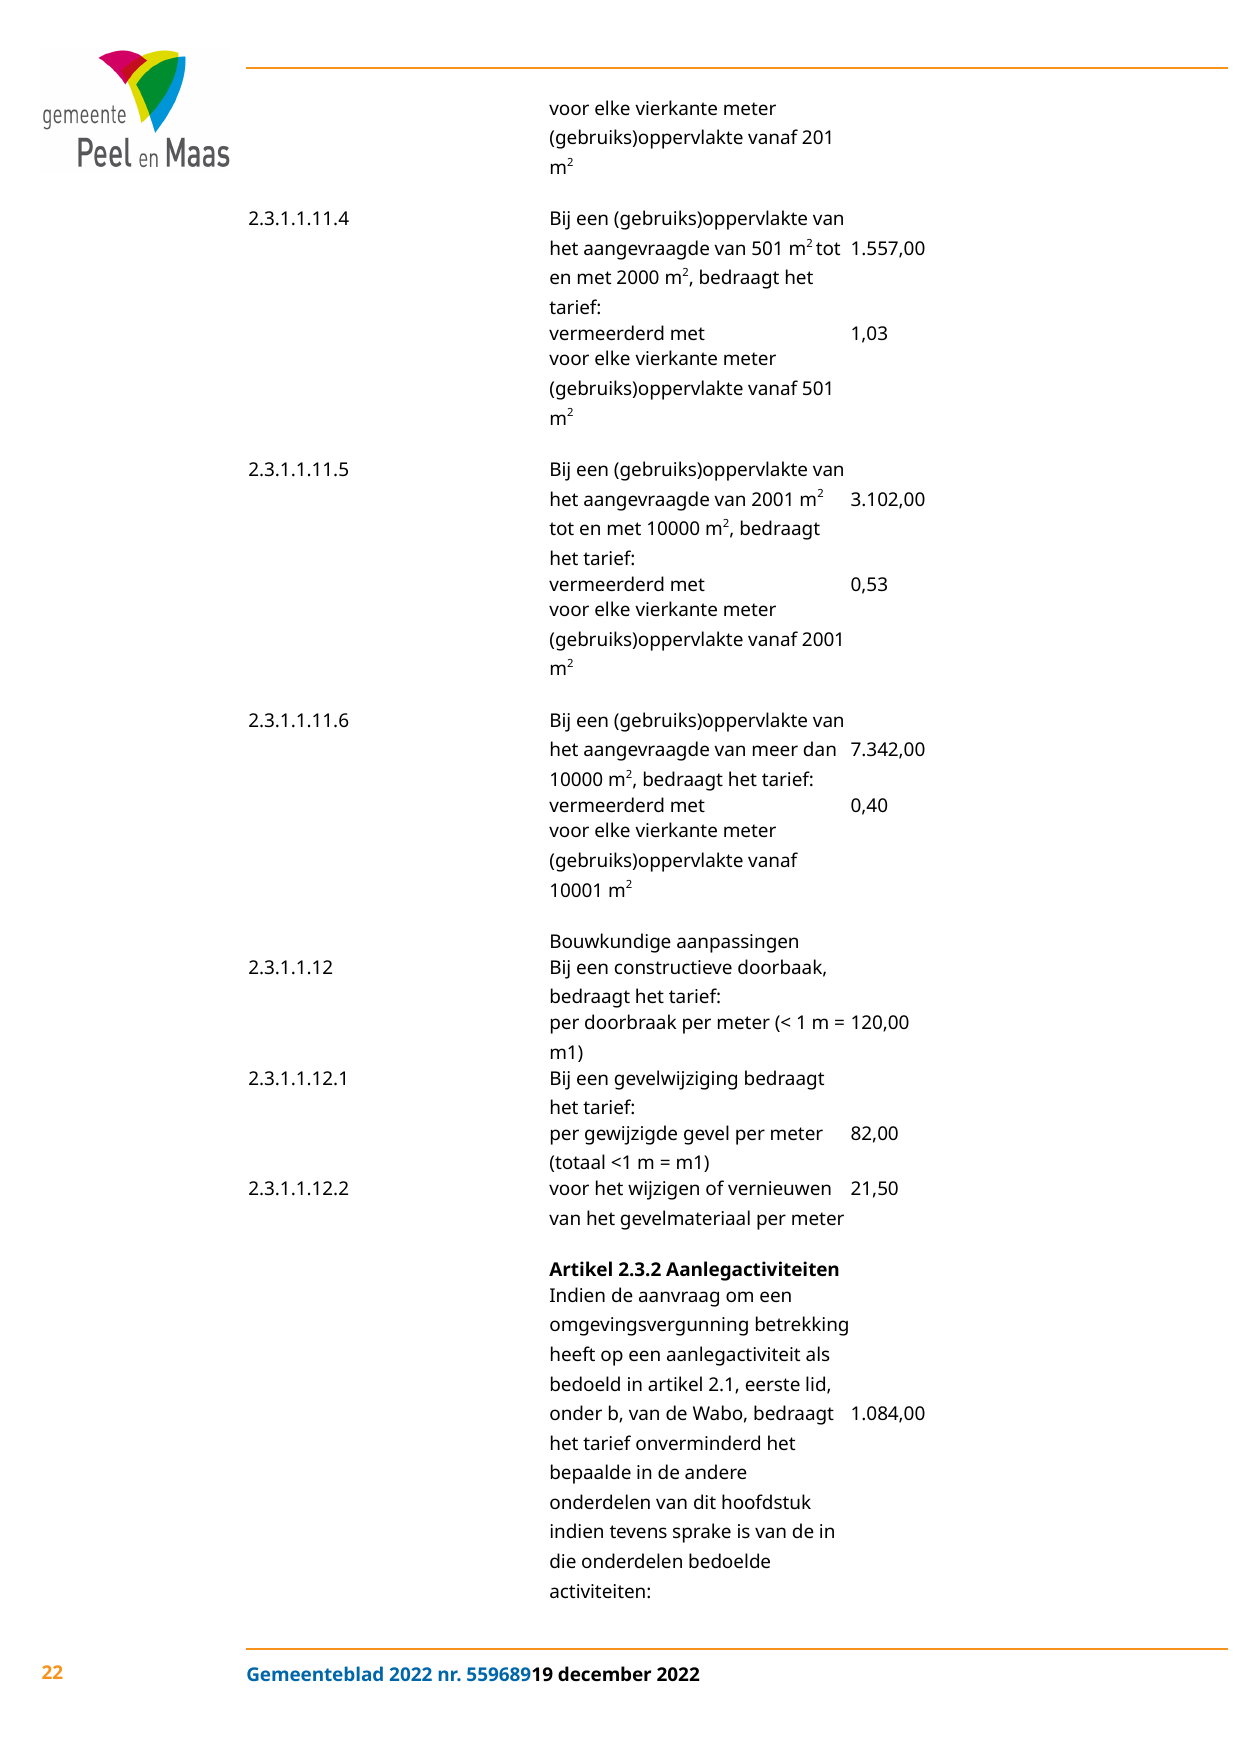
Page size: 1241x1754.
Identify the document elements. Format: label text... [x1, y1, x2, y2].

table_cell 0,40 [850, 792, 1152, 818]
table_cell Indien de aanvraag om een omgevingsvergunning betrekking heeft op een aanlegactiviteit als bedoeld in artikel 2.1, eerste lid, onder b, van de Wabo, bedraagt het tarief onverminderd het bepaalde in de andere onderdelen van dit hoofdstuk indien tevens sprake is van de in die onderdelen bedoelde activiteiten: [549, 1282, 850, 1604]
table_cell [549, 431, 850, 456]
table_cell [850, 596, 1152, 681]
table_cell [248, 928, 549, 954]
table_cell [248, 681, 549, 707]
table_cell 2.3.1.1.11.6 [248, 707, 549, 792]
table_cell Bij een (gebruiks)oppervlakte van het aangevraagde van meer dan 10000 m2, bedraagt het tarief: [549, 707, 850, 792]
table_cell [850, 1256, 1152, 1282]
table_cell [850, 928, 1152, 954]
table_cell 2.3.1.1.12.1 [248, 1065, 549, 1120]
table_cell [850, 681, 1152, 707]
table_cell [248, 903, 549, 928]
table_cell [248, 1282, 549, 1604]
table_cell [850, 346, 1152, 431]
table_cell [248, 1009, 549, 1065]
table_cell Bij een (gebruiks)oppervlakte van het aangevraagde van 2001 m2 tot en met 10000 m2, bedraagt het tarief: [549, 456, 850, 571]
table_cell [248, 180, 549, 205]
table_cell voor elke vierkante meter (gebruiks)oppervlakte vanaf 2001 m2 [549, 596, 850, 681]
table_cell 21,50 [850, 1175, 1152, 1231]
table_cell voor elke vierkante meter (gebruiks)oppervlakte vanaf 10001 m2 [549, 818, 850, 903]
table_cell 1.557,00 [850, 205, 1152, 320]
table_cell [549, 1231, 850, 1256]
table_cell [850, 180, 1152, 205]
table_cell Bij een gevelwijziging bedraagt het tarief: [549, 1065, 850, 1120]
table_cell [248, 1120, 549, 1175]
table_cell [850, 431, 1152, 456]
table_cell [248, 1256, 549, 1282]
table_cell 2.3.1.1.12.2 [248, 1175, 549, 1231]
table_cell Bij een constructieve doorbaak, bedraagt het tarief: [549, 954, 850, 1009]
table_cell [850, 1231, 1152, 1256]
table_cell per gewijzigde gevel per meter (totaal <1 m = m1) [549, 1120, 850, 1175]
table_cell 82,00 [850, 1120, 1152, 1175]
table_cell 2.3.1.1.11.5 [248, 456, 549, 571]
table_cell [850, 818, 1152, 903]
picture [41, 47, 231, 172]
table_cell [248, 1231, 549, 1256]
table_cell vermeerderd met [549, 571, 850, 596]
table_cell [248, 320, 549, 346]
table_cell [850, 1065, 1152, 1120]
table_cell 1,03 [850, 320, 1152, 346]
table_cell [248, 346, 549, 431]
table_cell [248, 792, 549, 818]
table_cell [248, 571, 549, 596]
table_cell [248, 818, 549, 903]
table_cell vermeerderd met [549, 792, 850, 818]
table_cell [850, 95, 1152, 180]
table_cell [248, 596, 549, 681]
table_cell 7.342,00 [850, 707, 1152, 792]
table_cell [850, 954, 1152, 1009]
table_cell 120,00 [850, 1009, 1152, 1065]
table_cell [549, 180, 850, 205]
table_cell Bij een (gebruiks)oppervlakte van het aangevraagde van 501 m2 tot en met 2000 m2, bedraagt het tarief: [549, 205, 850, 320]
table_cell [248, 431, 549, 456]
table_cell voor elke vierkante meter (gebruiks)oppervlakte vanaf 201 m2 [549, 95, 850, 180]
table_cell voor het wijzigen of vernieuwen van het gevelmateriaal per meter [549, 1175, 850, 1231]
table_cell 1.084,00 [850, 1282, 1152, 1604]
table_cell [248, 95, 549, 180]
table_cell vermeerderd met [549, 320, 850, 346]
table_cell Bouwkundige aanpassingen [549, 928, 850, 954]
table_cell [549, 903, 850, 928]
table_cell per doorbraak per meter (< 1 m = m1) [549, 1009, 850, 1065]
table_cell [850, 903, 1152, 928]
table_cell voor elke vierkante meter (gebruiks)oppervlakte vanaf 501 m2 [549, 346, 850, 431]
table_cell Artikel 2.3.2 Aanlegactiviteiten [549, 1256, 850, 1282]
table_cell [549, 681, 850, 707]
table_cell 2.3.1.1.12 [248, 954, 549, 1009]
table_cell 0,53 [850, 571, 1152, 596]
table_cell 2.3.1.1.11.4 [248, 205, 549, 320]
table_cell 3.102,00 [850, 456, 1152, 571]
